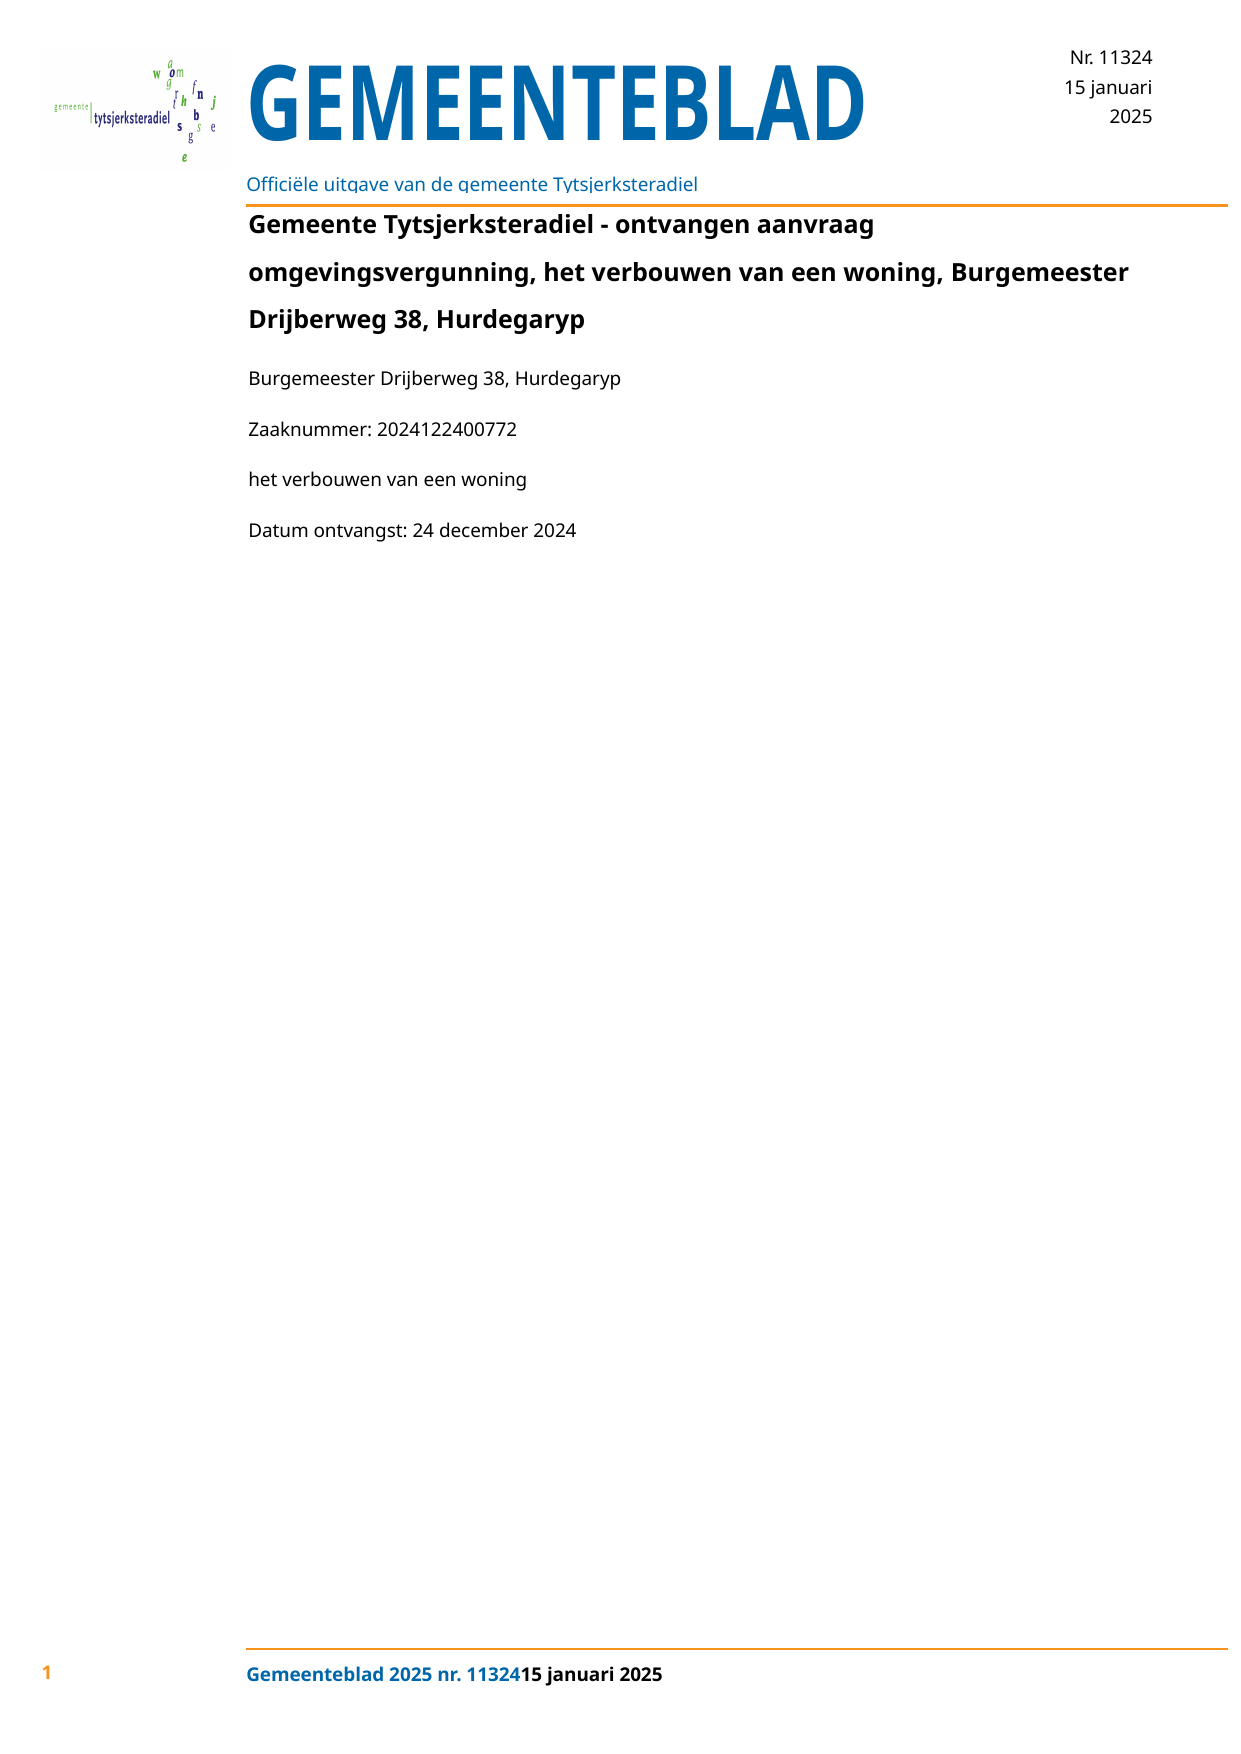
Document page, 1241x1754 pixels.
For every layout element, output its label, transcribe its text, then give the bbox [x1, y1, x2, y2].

text Zaaknummer: 2024122400772 [248, 416, 1152, 442]
text Burgemeester Drijberweg 38, Hurdegaryp [248, 366, 1152, 391]
text het verbouwen van een woning [248, 466, 1152, 492]
picture [41, 47, 231, 172]
text Datum ontvangst: 24 december 2024 [248, 517, 1152, 542]
text Gemeente Tytsjerksteradiel - ontvangen aanvraag omgevingsvergunning, het verbouwen van een woning, Burgemeester Drijberweg 38, Hurdegaryp [248, 207, 1152, 336]
